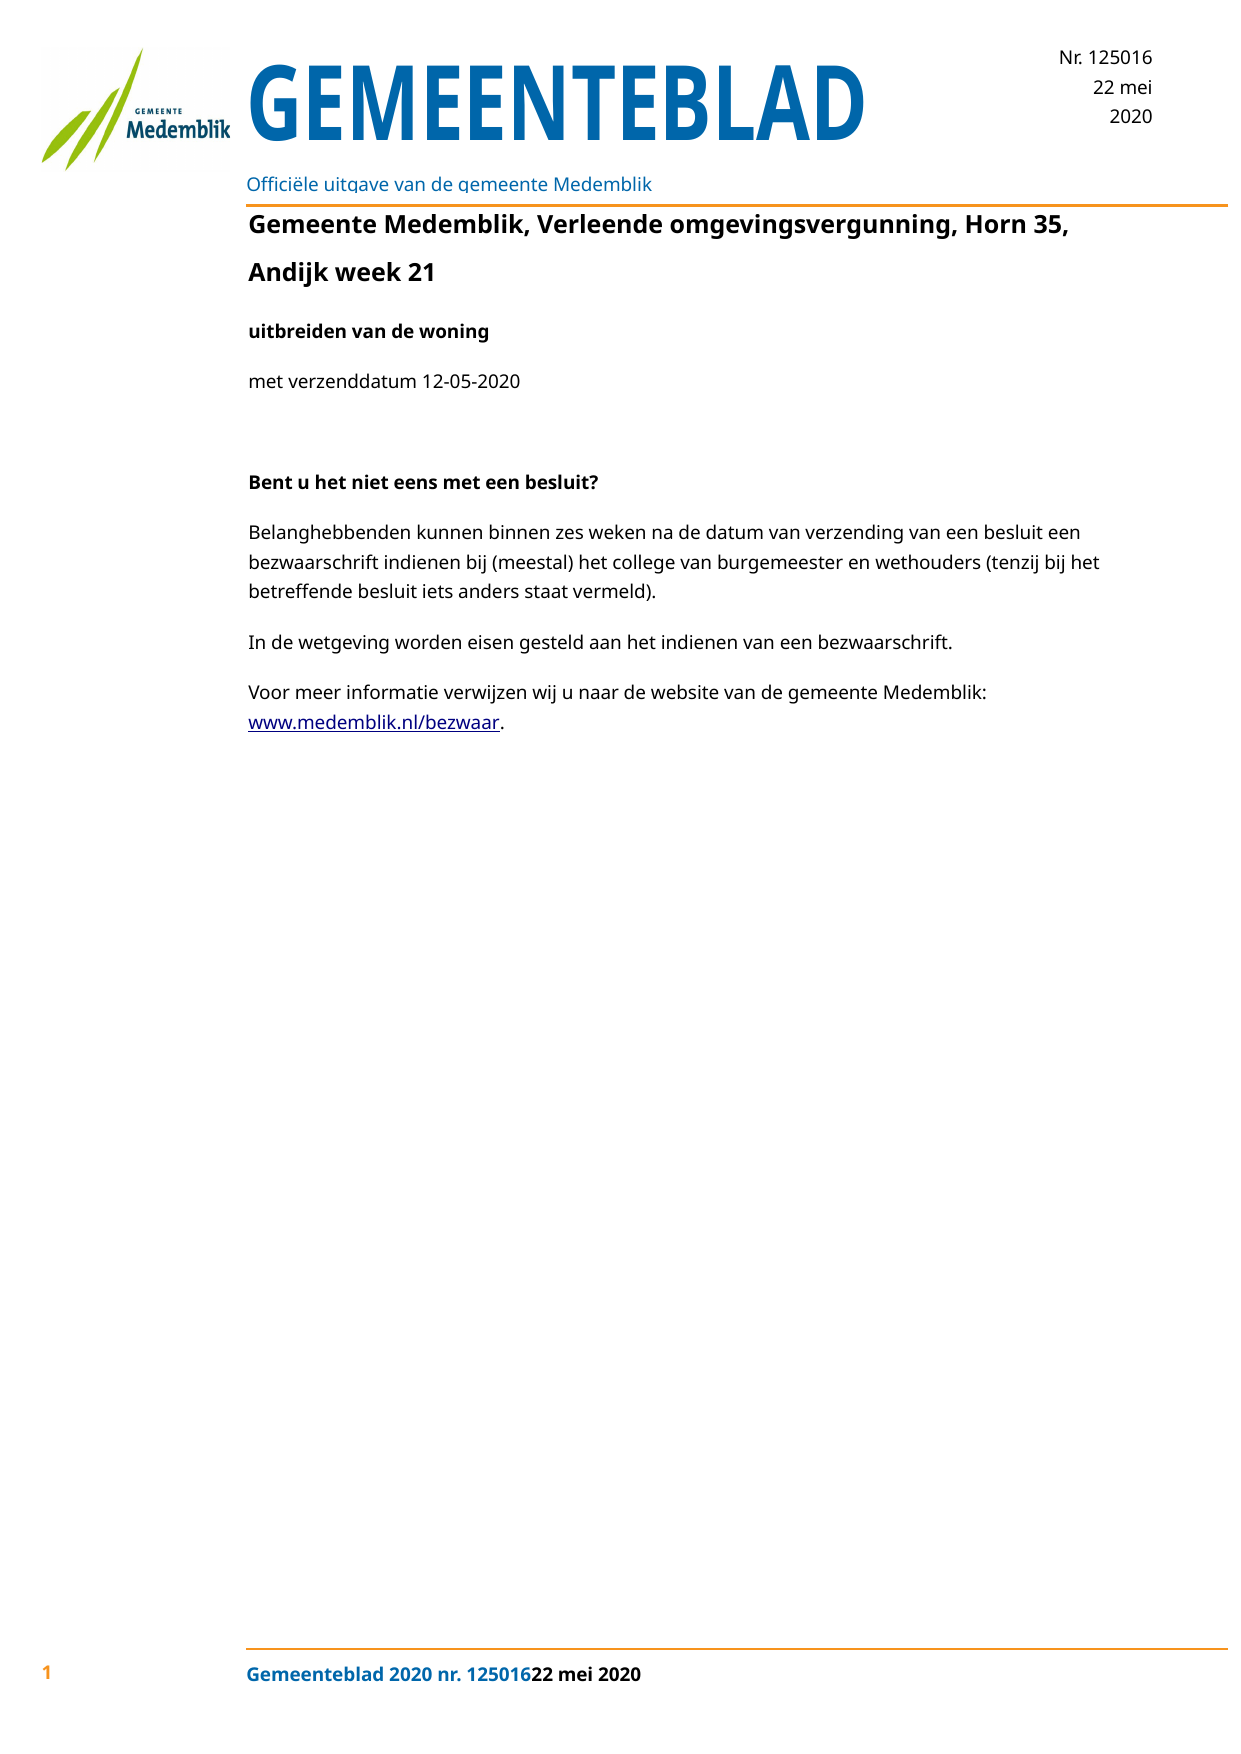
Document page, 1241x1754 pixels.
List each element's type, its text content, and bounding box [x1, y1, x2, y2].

text Gemeente Medemblik, Verleende omgevingsvergunning, Horn 35, Andijk week 21 [248, 207, 1152, 288]
text Voor meer informatie verwijzen wij u naar de website van de gemeente Medemblik: www.medemblik.nl/bezwaar. [248, 679, 1152, 735]
text met verzenddatum 12-05-2020 [248, 368, 1152, 394]
text In de wetgeving worden eisen gesteld aan het indienen van een bezwaarschrift. [248, 629, 1152, 655]
text Belanghebbenden kunnen binnen zes weken na de datum van verzending van een besluit een bezwaarschrift indienen bij (meestal) het college van burgemeester en wethouders (tenzij bij het betreffende besluit iets anders staat vermeld). [248, 519, 1152, 604]
text uitbreiden van de woning [248, 318, 1152, 344]
text Bent u het niet eens met een besluit? [248, 469, 1152, 495]
picture [41, 47, 231, 172]
